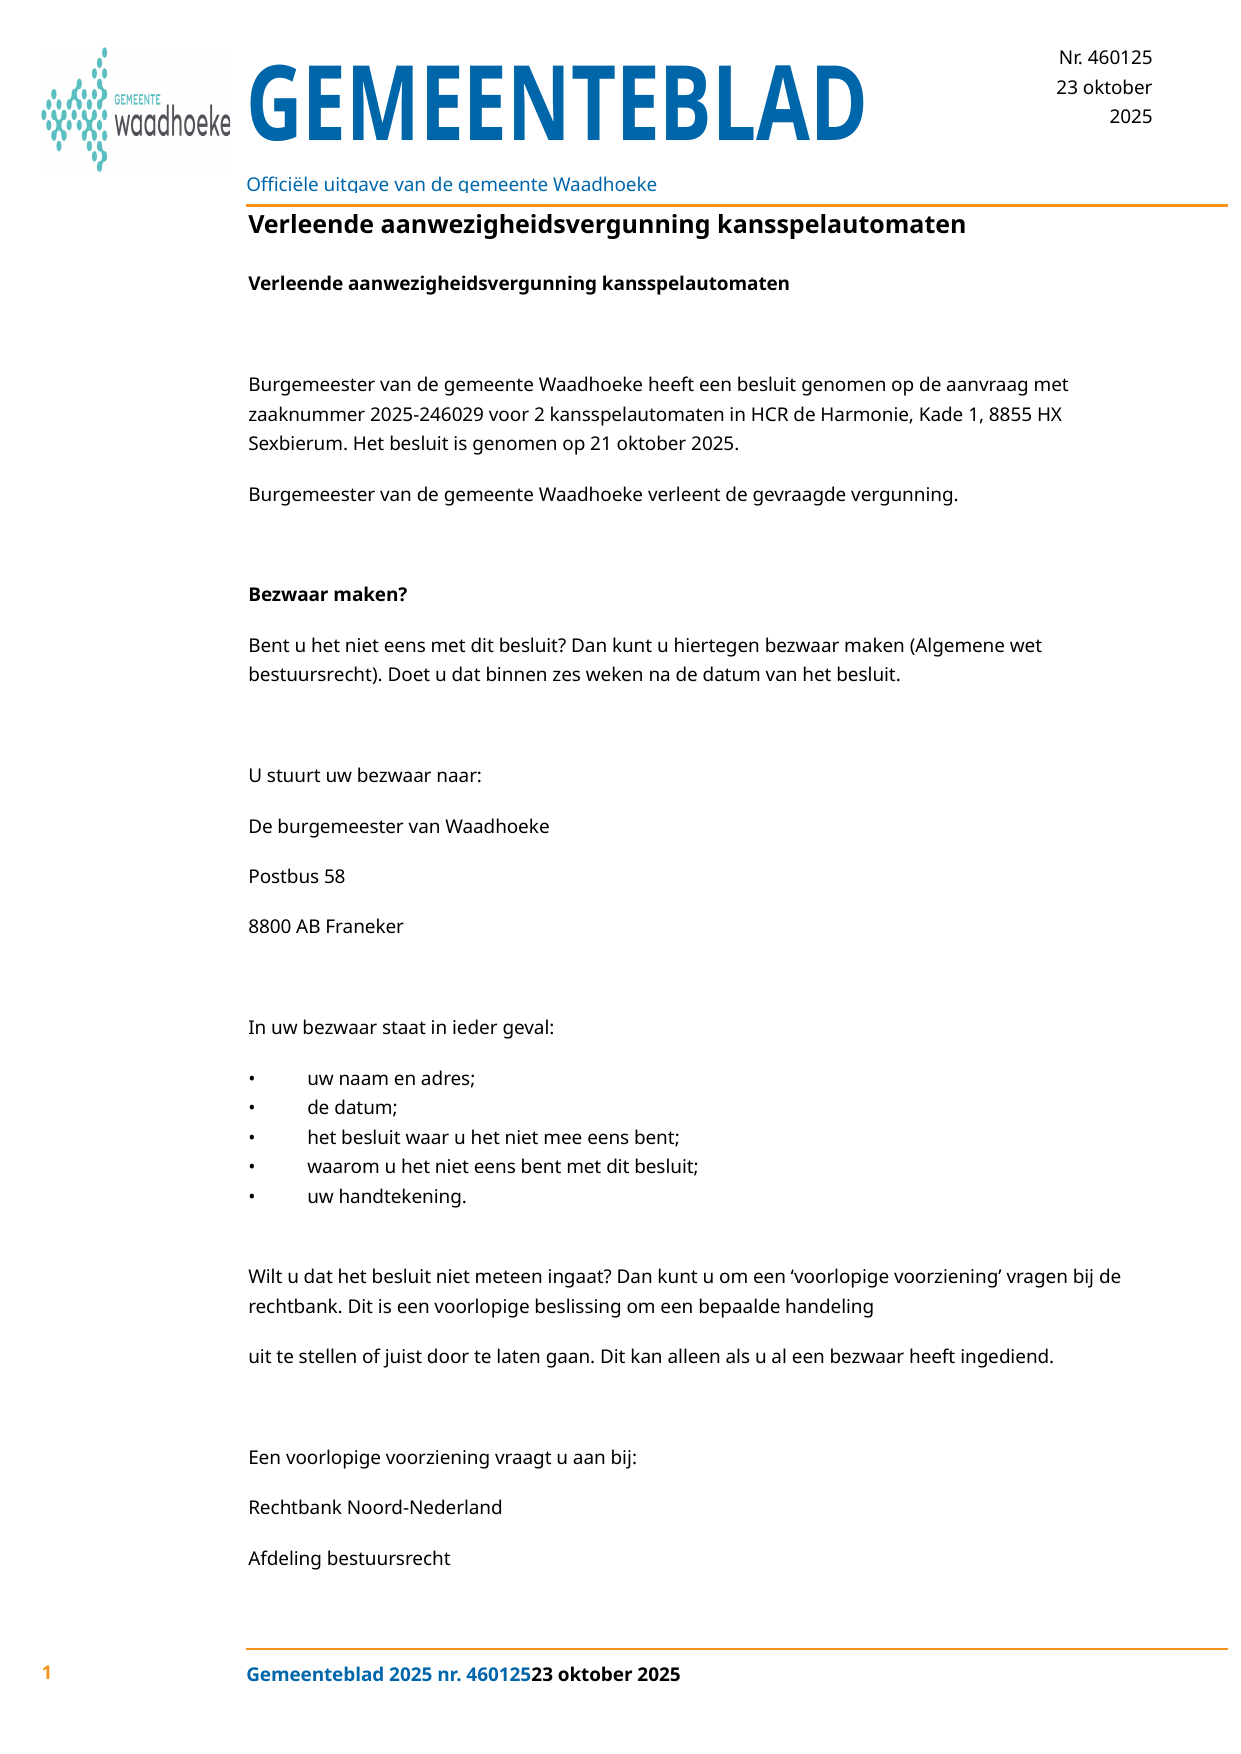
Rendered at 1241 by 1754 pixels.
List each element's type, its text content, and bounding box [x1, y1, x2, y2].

text Rechtbank Noord-Nederland [248, 1494, 1152, 1520]
text uit te stellen of juist door te laten gaan. Dit kan alleen als u al een bezwaar heeft ingediend. [248, 1343, 1152, 1369]
text Verleende aanwezigheidsvergunning kansspelautomaten [248, 207, 1152, 241]
picture [41, 47, 231, 172]
list het besluit waar u het niet mee eens bent; [248, 1124, 1152, 1150]
text De burgemeester van Waadhoeke [248, 813, 1152, 838]
text Bent u het niet eens met dit besluit? Dan kunt u hiertegen bezwaar maken (Algemene wet bestuursrecht). Doet u dat binnen zes weken na de datum van het besluit. [248, 632, 1152, 687]
list waarom u het niet eens bent met dit besluit; [248, 1154, 1152, 1179]
text Burgemeester van de gemeente Waadhoeke verleent de gevraagde vergunning. [248, 481, 1152, 506]
text Afdeling bestuursrecht [248, 1545, 1152, 1571]
list uw handtekening. [248, 1183, 1152, 1209]
list de datum; [248, 1094, 1152, 1120]
text Postbus 58 [248, 863, 1152, 889]
text Een voorlopige voorziening vraagt u aan bij: [248, 1444, 1152, 1470]
list uw naam en adres; [248, 1065, 1152, 1091]
text Verleende aanwezigheidsvergunning kansspelautomaten [248, 270, 1152, 296]
text Wilt u dat het besluit niet meteen ingaat? Dan kunt u om een ‘voorlopige voorziening’ vragen bij de rechtbank. Dit is een voorlopige beslissing om een bepaalde handeling [248, 1263, 1152, 1318]
text U stuurt uw bezwaar naar: [248, 762, 1152, 788]
text Bezwaar maken? [248, 582, 1152, 607]
text 8800 AB Franeker [248, 914, 1152, 939]
text Burgemeester van de gemeente Waadhoeke heeft een besluit genomen op de aanvraag met zaaknummer 2025-246029 voor 2 kansspelautomaten in HCR de Harmonie, Kade 1, 8855 HX Sexbierum. Het besluit is genomen op 21 oktober 2025. [248, 371, 1152, 456]
text In uw bezwaar staat in ieder geval: [248, 1014, 1152, 1040]
